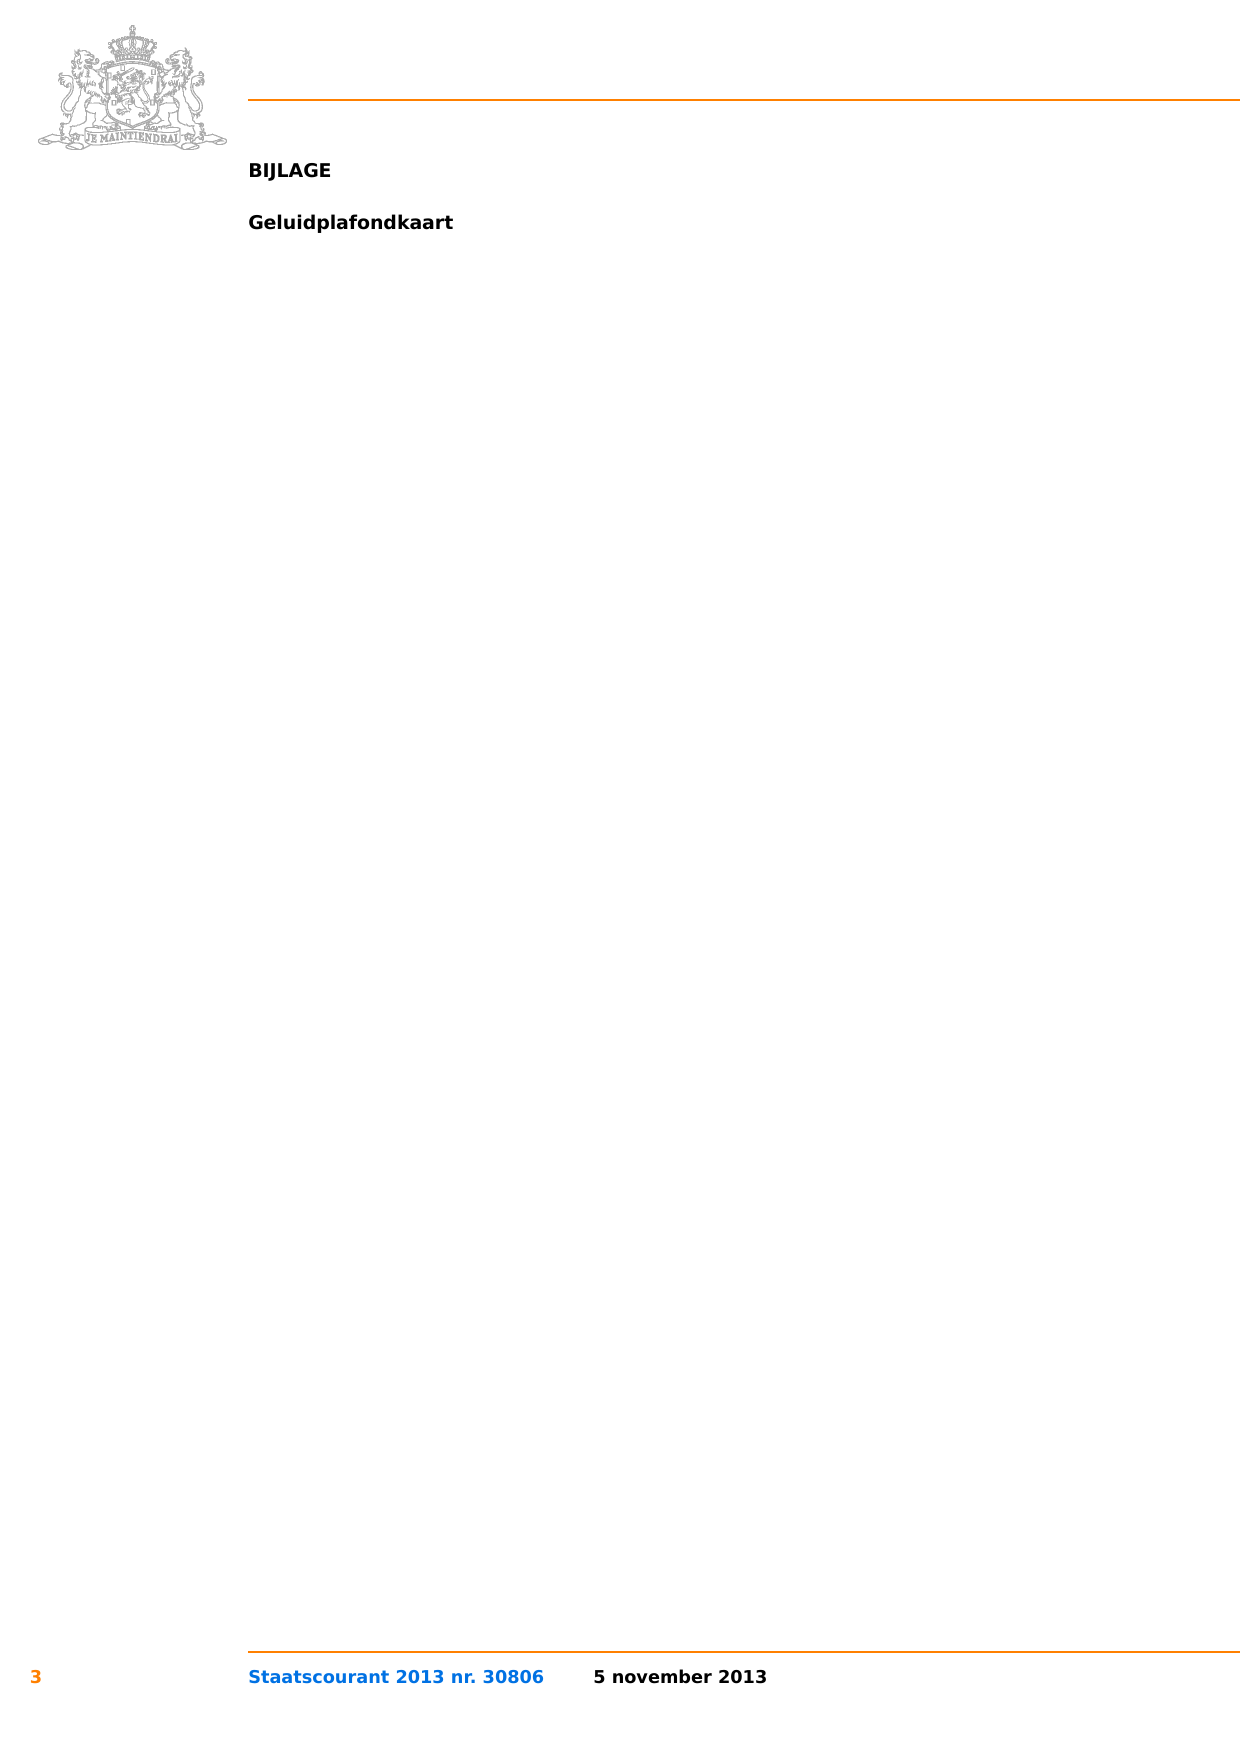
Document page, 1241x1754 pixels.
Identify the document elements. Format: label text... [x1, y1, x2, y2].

subtitle BIJLAGE [248, 160, 1163, 182]
subtitle Geluidplafondkaart [248, 212, 1163, 234]
picture [38, 25, 227, 150]
